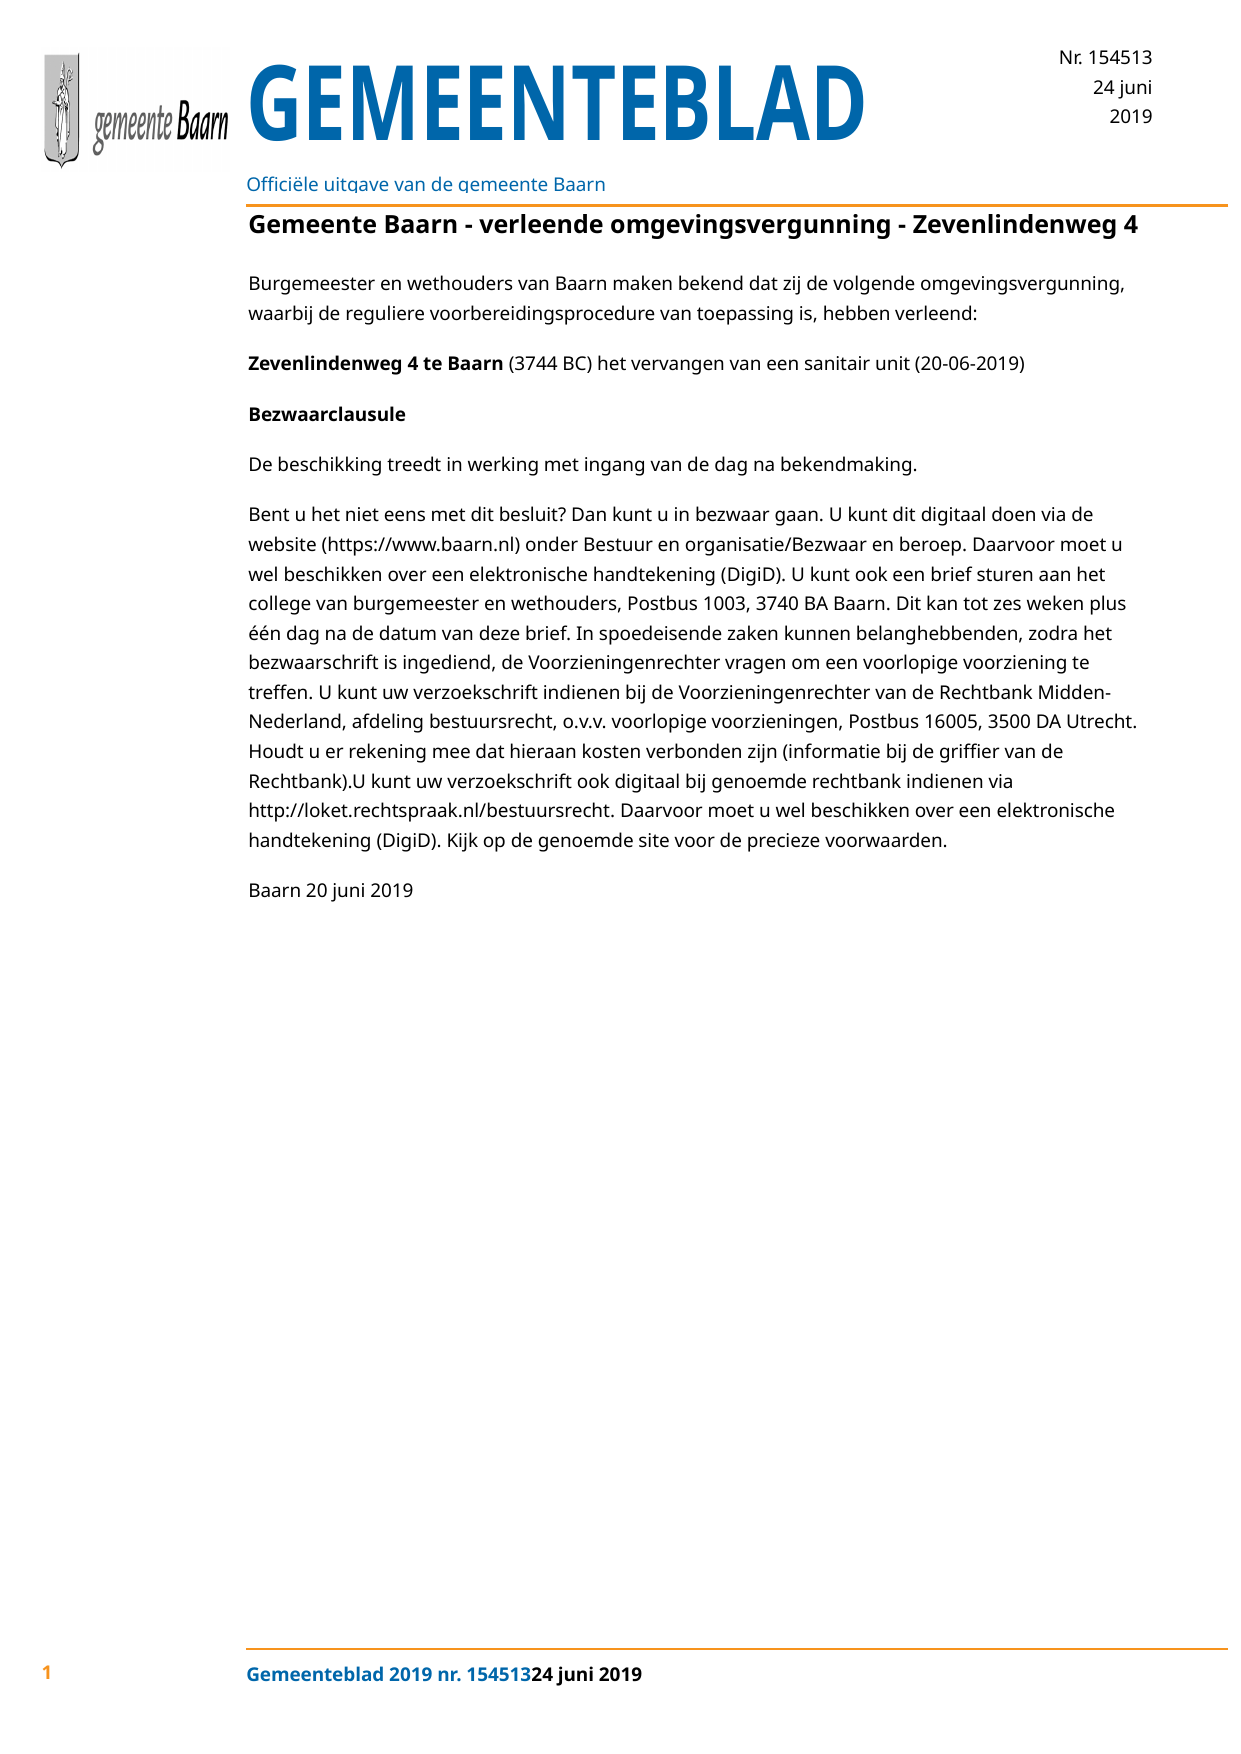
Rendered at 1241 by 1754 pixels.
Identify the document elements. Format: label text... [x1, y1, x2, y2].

text Gemeente Baarn - verleende omgevingsvergunning - Zevenlindenweg 4 [248, 207, 1152, 241]
text De beschikking treedt in werking met ingang van de dag na bekendmaking. [248, 451, 1152, 477]
text Bent u het niet eens met dit besluit? Dan kunt u in bezwaar gaan. U kunt dit digitaal doen via de website (https://www.baarn.nl) onder Bestuur en organisatie/Bezwaar en beroep. Daarvoor moet u wel beschikken over een elektronische handtekening (DigiD). U kunt ook een brief sturen aan het college van burgemeester en wethouders, Postbus 1003, 3740 BA Baarn. Dit kan tot zes weken plus één dag na de datum van deze brief. In spoedeisende zaken kunnen belanghebbenden, zodra het bezwaarschrift is ingediend, de Voorzieningenrechter vragen om een voorlopige voorziening te treffen. U kunt uw verzoekschrift indienen bij de Voorzieningenrechter van de Rechtbank Midden-Nederland, afdeling bestuursrecht, o.v.v. voorlopige voorzieningen, Postbus 16005, 3500 DA Utrecht. Houdt u er rekening mee dat hieraan kosten verbonden zijn (informatie bij de griffier van de Rechtbank).U kunt uw verzoekschrift ook digitaal bij genoemde rechtbank indienen via http://loket.rechtspraak.nl/bestuursrecht. Daarvoor moet u wel beschikken over een elektronische handtekening (DigiD). Kijk op de genoemde site voor de precieze voorwaarden. [248, 502, 1152, 853]
picture [41, 47, 231, 172]
text Zevenlindenweg 4 te Baarn (3744 BC) het vervangen van een sanitair unit (20-06-2019) [248, 350, 1152, 376]
text Bezwaarclausule [248, 401, 1152, 426]
text Burgemeester en wethouders van Baarn maken bekend dat zij de volgende omgevingsvergunning, waarbij de reguliere voorbereidingsprocedure van toepassing is, hebben verleend: [248, 270, 1152, 326]
text Baarn 20 juni 2019 [248, 877, 1152, 903]
